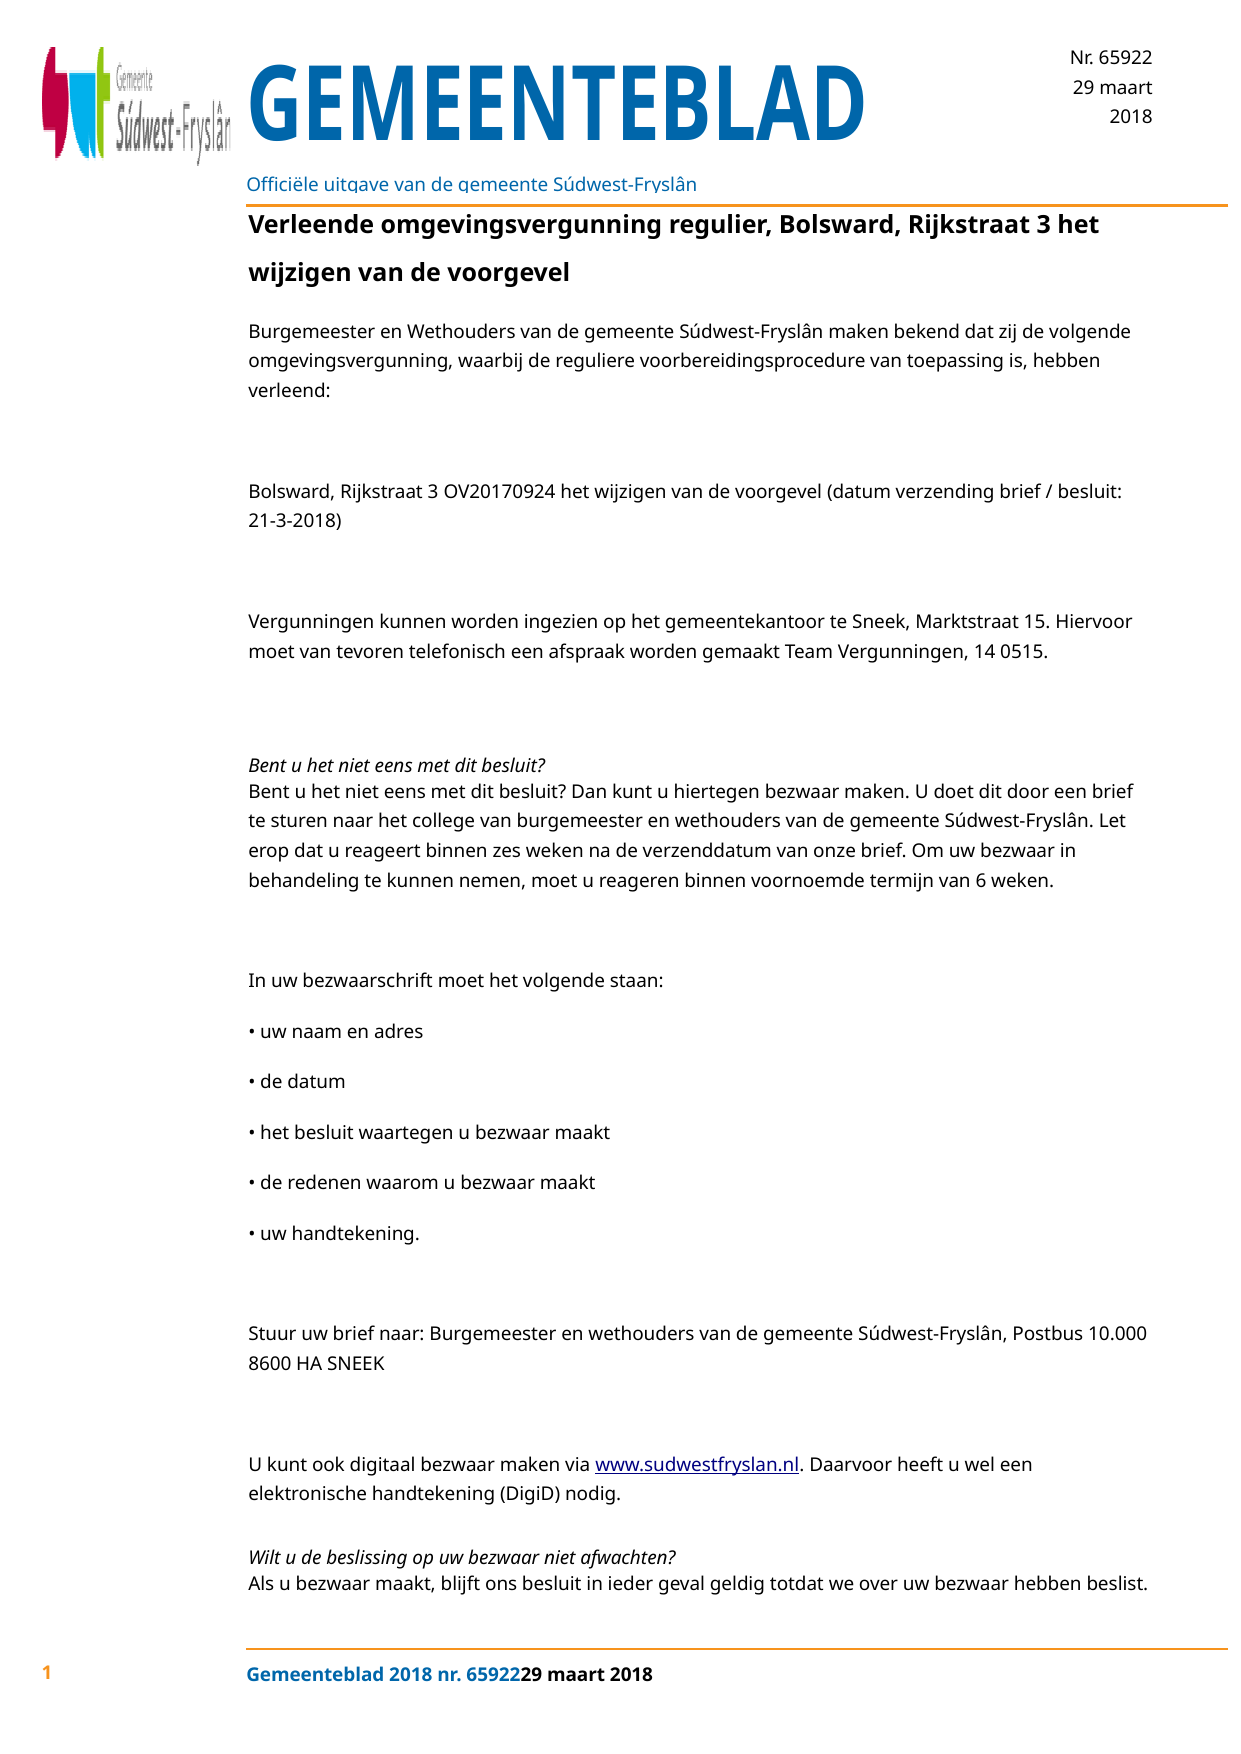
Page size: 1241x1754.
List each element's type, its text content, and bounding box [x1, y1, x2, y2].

text Bent u het niet eens met dit besluit? [248, 752, 1152, 778]
text • de redenen waarom u bezwaar maakt [248, 1169, 1152, 1195]
text Bolsward, Rijkstraat 3 OV20170924 het wijzigen van de voorgevel (datum verzending brief / besluit: 21-3-2018) [248, 478, 1152, 533]
text Als u bezwaar maakt, blijft ons besluit in ieder geval geldig totdat we over uw bezwaar hebben beslist. [248, 1570, 1152, 1596]
text • uw handtekening. [248, 1220, 1152, 1245]
text Burgemeester en Wethouders van de gemeente Súdwest-Fryslân maken bekend dat zij de volgende omgevingsvergunning, waarbij de reguliere voorbereidingsprocedure van toepassing is, hebben verleend: [248, 318, 1152, 403]
text Wilt u de beslissing op uw bezwaar niet afwachten? [248, 1544, 1152, 1570]
text • de datum [248, 1068, 1152, 1094]
text In uw bezwaarschrift moet het volgende staan: [248, 968, 1152, 993]
text Vergunningen kunnen worden ingezien op het gemeentekantoor te Sneek, Marktstraat 15. Hiervoor moet van tevoren telefonisch een afspraak worden gemaakt Team Vergunningen, 14 0515. [248, 608, 1152, 664]
text • het besluit waartegen u bezwaar maakt [248, 1119, 1152, 1144]
text • uw naam en adres [248, 1018, 1152, 1044]
picture [41, 47, 231, 172]
text Stuur uw brief naar: Burgemeester en wethouders van de gemeente Súdwest-Fryslân, Postbus 10.000 8600 HA SNEEK [248, 1321, 1152, 1376]
text Bent u het niet eens met dit besluit? Dan kunt u hiertegen bezwaar maken. U doet dit door een brief te sturen naar het college van burgemeester en wethouders van de gemeente Súdwest-Fryslân. Let erop dat u reageert binnen zes weken na de verzenddatum van onze brief. Om uw bezwaar in behandeling te kunnen nemen, moet u reageren binnen voornoemde termijn van 6 weken. [248, 778, 1152, 892]
text U kunt ook digitaal bezwaar maken via www.sudwestfryslan.nl. Daarvoor heeft u wel een elektronische handtekening (DigiD) nodig. [248, 1451, 1152, 1506]
text Verleende omgevingsvergunning regulier, Bolsward, Rijkstraat 3 het wijzigen van de voorgevel [248, 207, 1152, 288]
